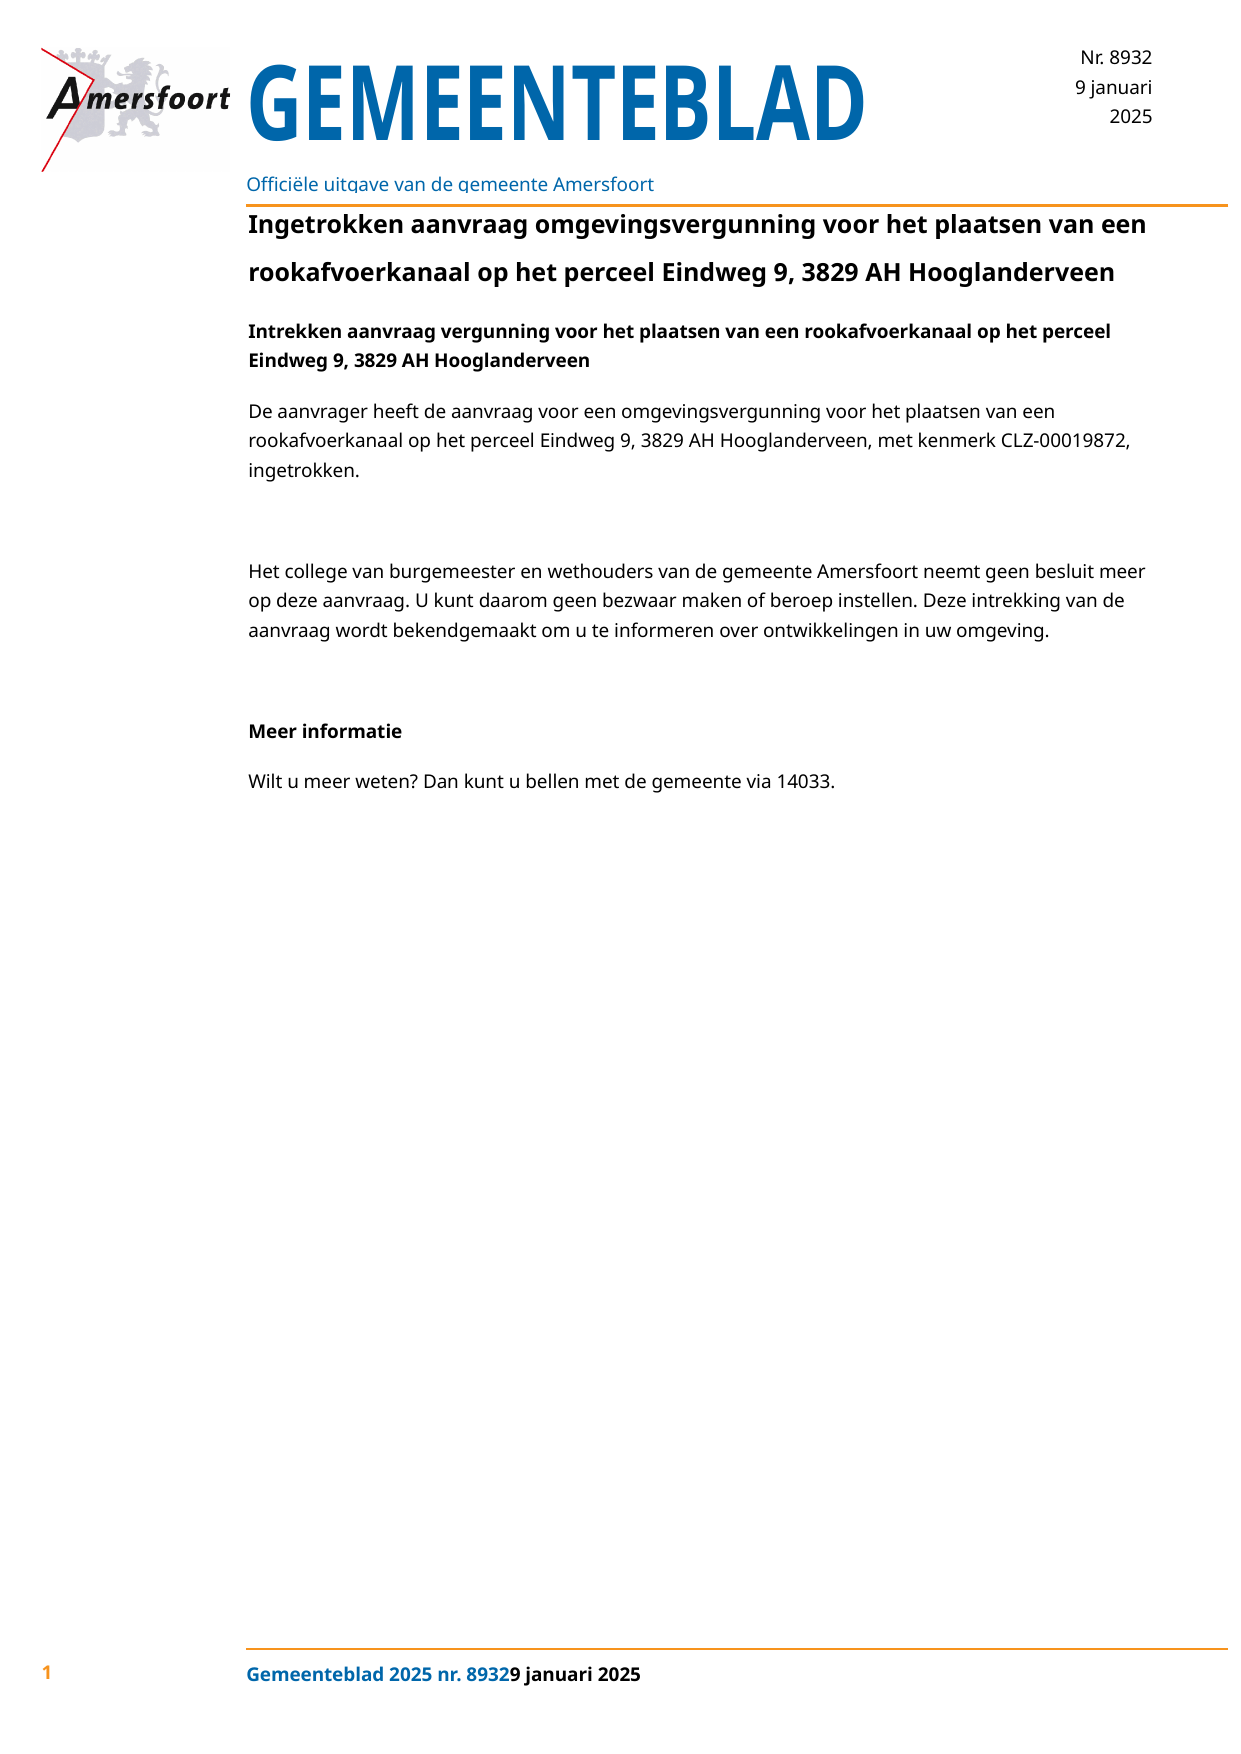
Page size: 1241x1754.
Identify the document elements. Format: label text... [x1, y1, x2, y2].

text Het college van burgemeester en wethouders van de gemeente Amersfoort neemt geen besluit meer op deze aanvraag. U kunt daarom geen bezwaar maken of beroep instellen. Deze intrekking van de aanvraag wordt bekendgemaakt om u te informeren over ontwikkelingen in uw omgeving. [248, 558, 1152, 643]
text Ingetrokken aanvraag omgevingsvergunning voor het plaatsen van een rookafvoerkanaal op het perceel Eindweg 9, 3829 AH Hooglanderveen [248, 207, 1152, 288]
text Meer informatie [248, 718, 1152, 744]
text De aanvrager heeft de aanvraag voor een omgevingsvergunning voor het plaatsen van een rookafvoerkanaal op het perceel Eindweg 9, 3829 AH Hooglanderveen, met kenmerk CLZ-00019872, ingetrokken. [248, 398, 1152, 483]
text Wilt u meer weten? Dan kunt u bellen met de gemeente via 14033. [248, 768, 1152, 794]
text Intrekken aanvraag vergunning voor het plaatsen van een rookafvoerkanaal op het perceel Eindweg 9, 3829 AH Hooglanderveen [248, 318, 1152, 373]
picture [41, 47, 231, 172]
